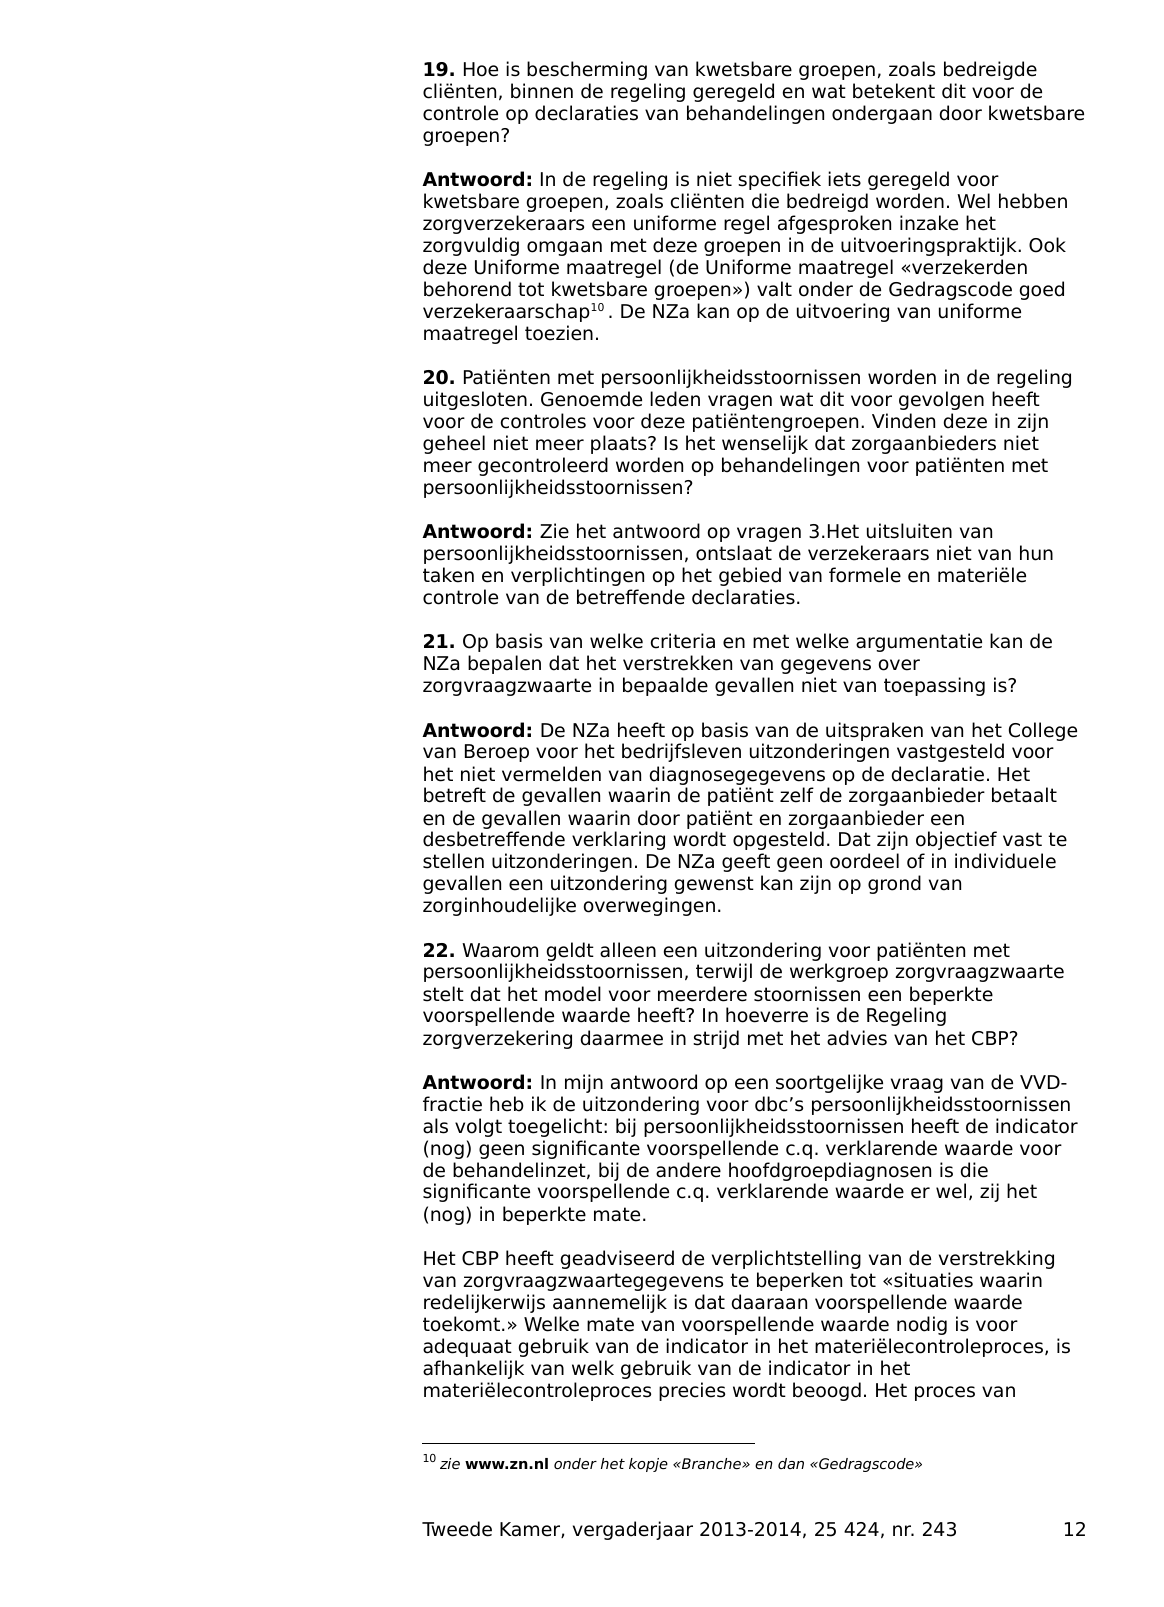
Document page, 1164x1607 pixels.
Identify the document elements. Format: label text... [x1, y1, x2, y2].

text 19. Hoe is bescherming van kwetsbare groepen, zoals bedreigde cliënten, binnen de regeling geregeld en wat betekent dit voor de controle op declaraties van behandelingen ondergaan door kwetsbare groepen? [422, 59, 1087, 147]
text 21. Op basis van welke criteria en met welke argumentatie kan de NZa bepalen dat het verstrekken van gegevens over zorgvraagzwaarte in bepaalde gevallen niet van toepassing is? [422, 631, 1087, 697]
text 22. Waarom geldt alleen een uitzondering voor patiënten met persoonlijkheidsstoornissen, terwijl de werkgroep zorgvraagzwaarte stelt dat het model voor meerdere stoornissen een beperkte voorspellende waarde heeft? In hoeverre is de Regeling zorgverzekering daarmee in strijd met het advies van het CBP? [422, 939, 1087, 1049]
text Antwoord: De NZa heeft op basis van de uitspraken van het College van Beroep voor het bedrijfsleven uitzonderingen vastgesteld voor het niet vermelden van diagnosegegevens op de declaratie. Het betreft de gevallen waarin de patiënt zelf de zorgaanbieder betaalt en de gevallen waarin door patiënt en zorgaanbieder een desbetreffende verklaring wordt opgesteld. Dat zijn objectief vast te stellen uitzonderingen. De NZa geeft geen oordeel of in individuele gevallen een uitzondering gewenst kan zijn op grond van zorginhoudelijke overwegingen. [422, 719, 1087, 917]
text Het CBP heeft geadviseerd de verplichtstelling van de verstrekking van zorgvraagzwaartegegevens te beperken tot «situaties waarin redelijkerwijs aannemelijk is dat daaraan voorspellende waarde toekomt.» Welke mate van voorspellende waarde nodig is voor adequaat gebruik van de indicator in het materiëlecontroleproces, is afhankelijk van welk gebruik van de indicator in het materiëlecontroleproces precies wordt beoogd. Het proces van [422, 1248, 1087, 1401]
text zie www.zn.nl onder het kopje «Branche» en dan «Gedragscode» [422, 1452, 1087, 1474]
text Antwoord: Zie het antwoord op vragen 3.Het uitsluiten van persoonlijkheidsstoornissen, ontslaat de verzekeraars niet van hun taken en verplichtingen op het gebied van formele en materiële controle van de betreffende declaraties. [422, 521, 1087, 609]
text Antwoord: In de regeling is niet specifiek iets geregeld voor kwetsbare groepen, zoals cliënten die bedreigd worden. Wel hebben zorgverzekeraars een uniforme regel afgesproken inzake het zorgvuldig omgaan met deze groepen in de uitvoeringspraktijk. Ook deze Uniforme maatregel (de Uniforme maatregel «verzekerden behorend tot kwetsbare groepen») valt onder de Gedragscode goed verzekeraarschap. De NZa kan op de uitvoering van uniforme maatregel toezien. [422, 169, 1087, 345]
text Antwoord: In mijn antwoord op een soortgelijke vraag van de VVD-fractie heb ik de uitzondering voor dbc’s persoonlijkheidsstoornissen als volgt toegelicht: bij persoonlijkheidsstoornissen heeft de indicator (nog) geen significante voorspellende c.q. verklarende waarde voor de behandelinzet, bij de andere hoofdgroepdiagnosen is die significante voorspellende c.q. verklarende waarde er wel, zij het (nog) in beperkte mate. [422, 1072, 1087, 1225]
text 20. Patiënten met persoonlijkheidsstoornissen worden in de regeling uitgesloten. Genoemde leden vragen wat dit voor gevolgen heeft voor de controles voor deze patiëntengroepen. Vinden deze in zijn geheel niet meer plaats? Is het wenselijk dat zorgaanbieders niet meer gecontroleerd worden op behandelingen voor patiënten met persoonlijkheidsstoornissen? [422, 367, 1087, 499]
